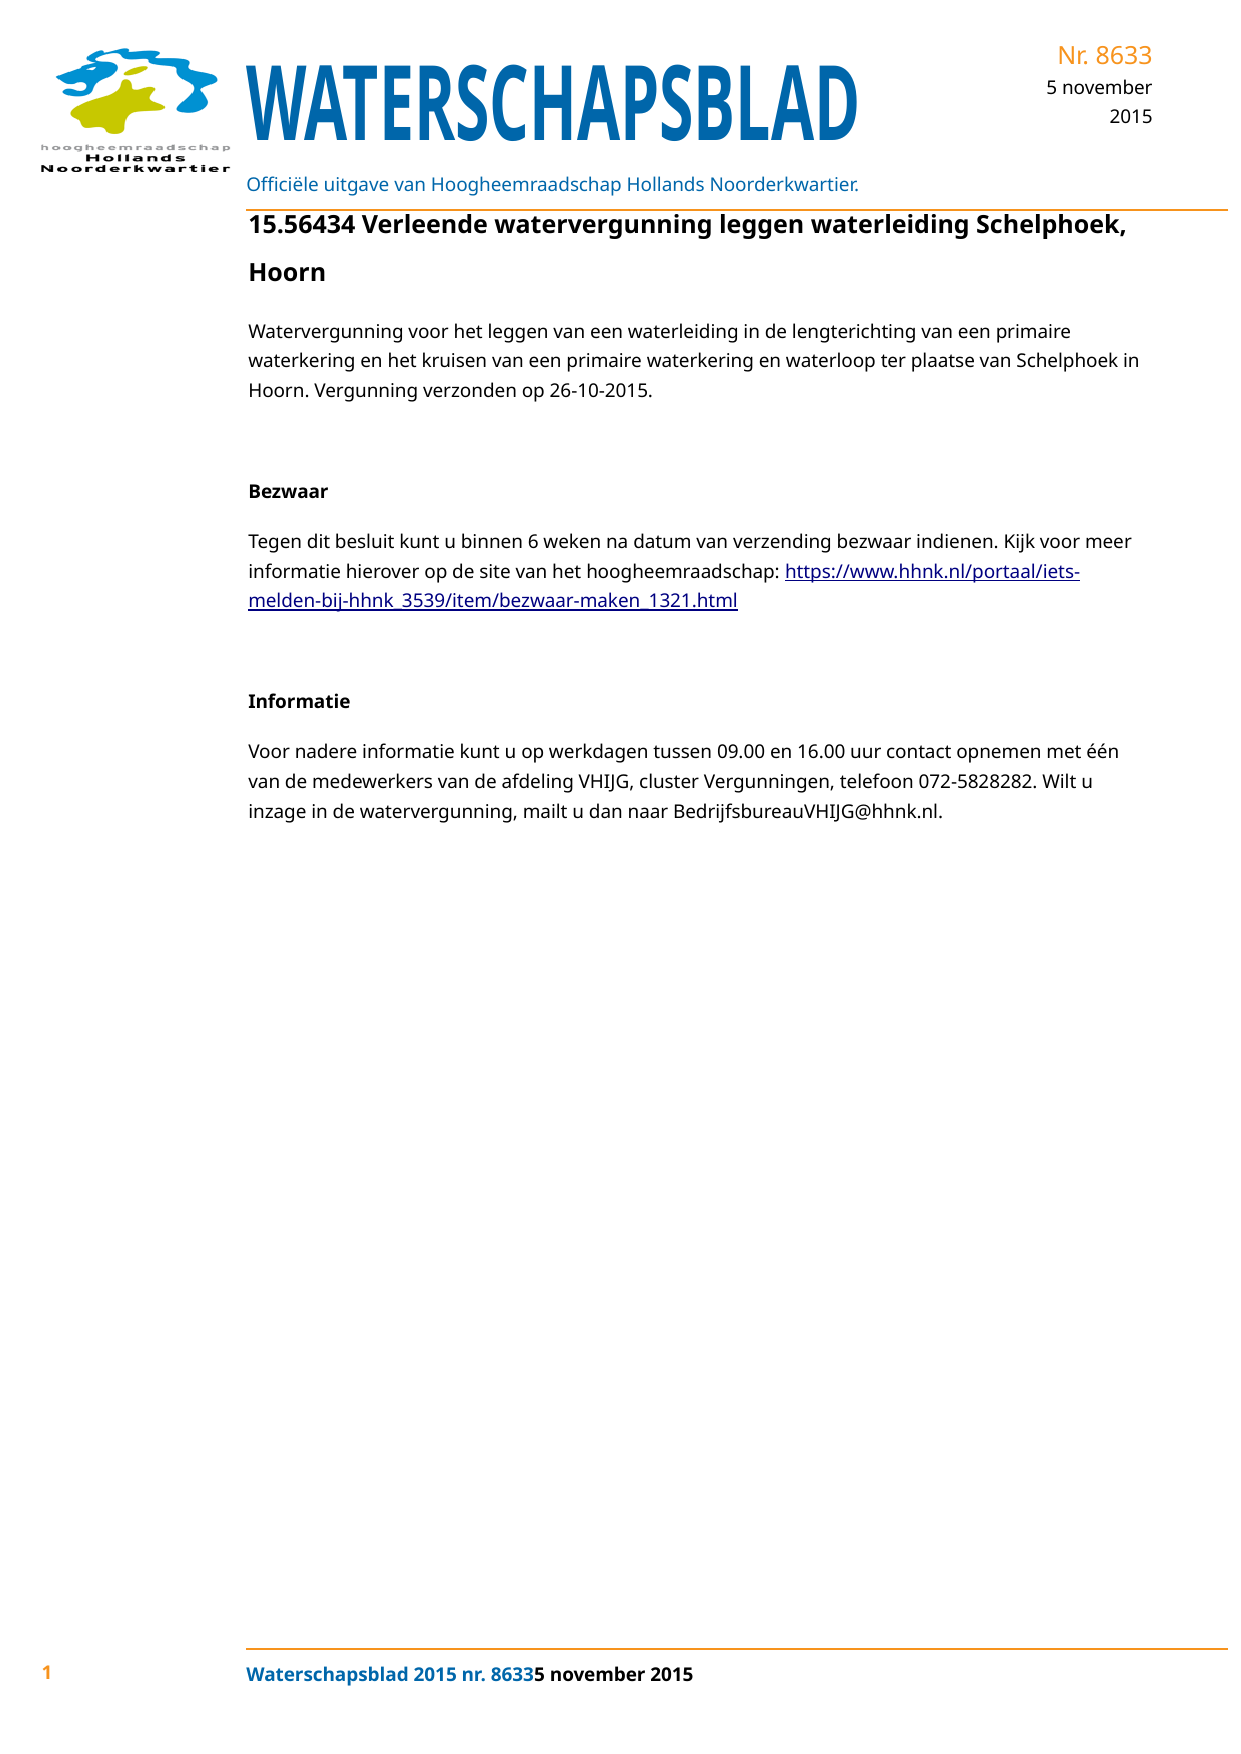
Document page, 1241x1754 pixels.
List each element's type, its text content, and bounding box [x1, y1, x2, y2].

picture [41, 47, 231, 172]
text Watervergunning voor het leggen van een waterleiding in de lengterichting van een primaire waterkering en het kruisen van een primaire waterkering en waterloop ter plaatse van Schelphoek in Hoorn. Vergunning verzonden op 26-10-2015. [248, 318, 1152, 403]
text Bezwaar [248, 478, 1152, 504]
text Informatie [248, 688, 1152, 714]
text Voor nadere informatie kunt u op werkdagen tussen 09.00 en 16.00 uur contact opnemen met één van de medewerkers van de afdeling VHIJG, cluster Vergunningen, telefoon 072-5828282. Wilt u inzage in de watervergunning, mailt u dan naar BedrijfsbureauVHIJG@hhnk.nl. [248, 739, 1152, 824]
text 15.56434 Verleende watervergunning leggen waterleiding Schelphoek, Hoorn [248, 211, 1152, 288]
text Tegen dit besluit kunt u binnen 6 weken na datum van verzending bezwaar indienen. Kijk voor meer informatie hierover op de site van het hoogheemraadschap: https://www.hhnk.nl/portaal/iets-melden-bij-hhnk_3539/item/bezwaar-maken_1321.html [248, 528, 1152, 613]
